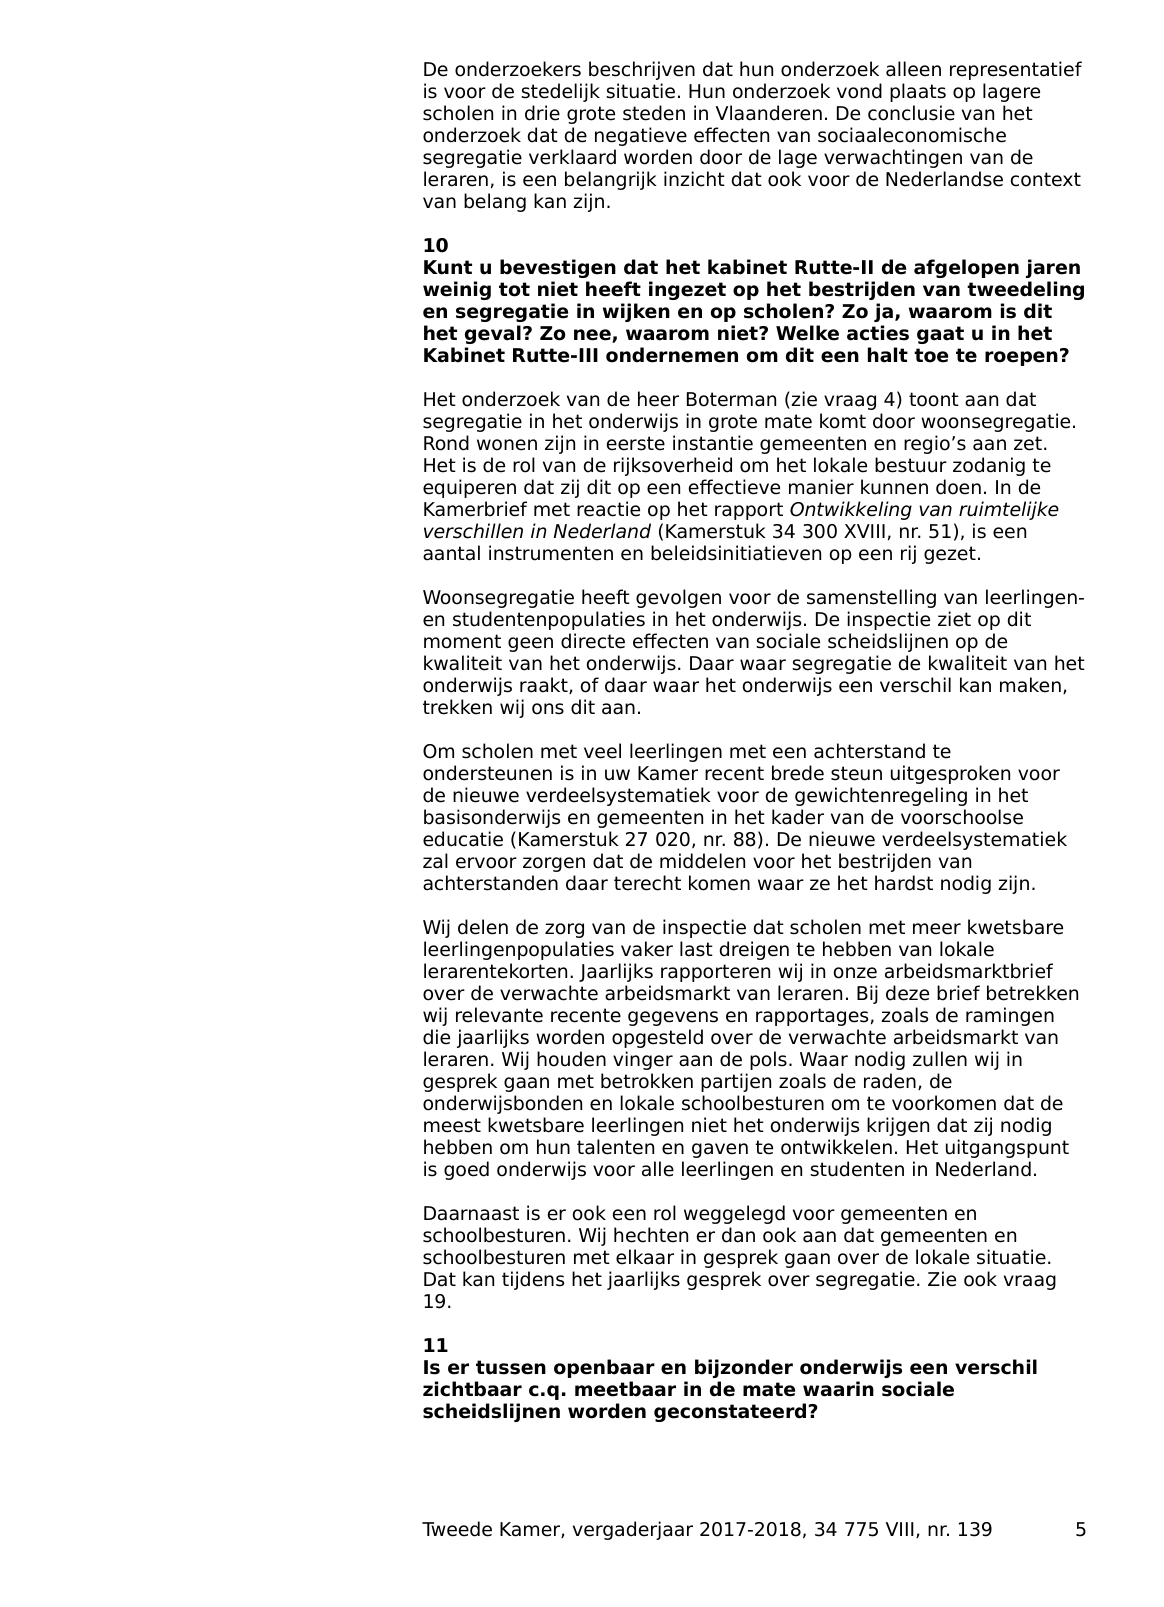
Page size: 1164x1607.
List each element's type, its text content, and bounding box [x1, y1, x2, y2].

text 11 [422, 1335, 1087, 1357]
text Om scholen met veel leerlingen met een achterstand te ondersteunen is in uw Kamer recent brede steun uitgesproken voor de nieuwe verdeelsystematiek voor de gewichtenregeling in het basisonderwijs en gemeenten in het kader van de voorschoolse educatie (Kamerstuk 27 020, nr. 88). De nieuwe verdeelsystematiek zal ervoor zorgen dat de middelen voor het bestrijden van achterstanden daar terecht komen waar ze het hardst nodig zijn. [422, 741, 1087, 895]
text Is er tussen openbaar en bijzonder onderwijs een verschil zichtbaar c.q. meetbaar in de mate waarin sociale scheidslijnen worden geconstateerd? [422, 1357, 1087, 1423]
text Kunt u bevestigen dat het kabinet Rutte-II de afgelopen jaren weinig tot niet heeft ingezet op het bestrijden van tweedeling en segregatie in wijken en op scholen? Zo ja, waarom is dit het geval? Zo nee, waarom niet? Welke acties gaat u in het Kabinet Rutte-III ondernemen om dit een halt toe te roepen? [422, 257, 1087, 367]
text Daarnaast is er ook een rol weggelegd voor gemeenten en schoolbesturen. Wij hechten er dan ook aan dat gemeenten en schoolbesturen met elkaar in gesprek gaan over de lokale situatie. Dat kan tijdens het jaarlijks gesprek over segregatie. Zie ook vraag 19. [422, 1203, 1087, 1313]
text Woonsegregatie heeft gevolgen voor de samenstelling van leerlingen- en studentenpopulaties in het onderwijs. De inspectie ziet op dit moment geen directe effecten van sociale scheidslijnen op de kwaliteit van het onderwijs. Daar waar segregatie de kwaliteit van het onderwijs raakt, of daar waar het onderwijs een verschil kan maken, trekken wij ons dit aan. [422, 587, 1087, 719]
text Het onderzoek van de heer Boterman (zie vraag 4) toont aan dat segregatie in het onderwijs in grote mate komt door woonsegregatie. Rond wonen zijn in eerste instantie gemeenten en regio’s aan zet. Het is de rol van de rijksoverheid om het lokale bestuur zodanig te equiperen dat zij dit op een effectieve manier kunnen doen. In de Kamerbrief met reactie op het rapport Ontwikkeling van ruimtelijke verschillen in Nederland (Kamerstuk 34 300 XVIII, nr. 51), is een aantal instrumenten en beleidsinitiatieven op een rij gezet. [422, 389, 1087, 565]
text 10 [422, 235, 1087, 257]
text De onderzoekers beschrijven dat hun onderzoek alleen representatief is voor de stedelijk situatie. Hun onderzoek vond plaats op lagere scholen in drie grote steden in Vlaanderen. De conclusie van het onderzoek dat de negatieve effecten van sociaaleconomische segregatie verklaard worden door de lage verwachtingen van de leraren, is een belangrijk inzicht dat ook voor de Nederlandse context van belang kan zijn. [422, 59, 1087, 213]
text Wij delen de zorg van de inspectie dat scholen met meer kwetsbare leerlingenpopulaties vaker last dreigen te hebben van lokale lerarentekorten. Jaarlijks rapporteren wij in onze arbeidsmarktbrief over de verwachte arbeidsmarkt van leraren. Bij deze brief betrekken wij relevante recente gegevens en rapportages, zoals de ramingen die jaarlijks worden opgesteld over de verwachte arbeidsmarkt van leraren. Wij houden vinger aan de pols. Waar nodig zullen wij in gesprek gaan met betrokken partijen zoals de raden, de onderwijsbonden en lokale schoolbesturen om te voorkomen dat de meest kwetsbare leerlingen niet het onderwijs krijgen dat zij nodig hebben om hun talenten en gaven te ontwikkelen. Het uitgangspunt is goed onderwijs voor alle leerlingen en studenten in Nederland. [422, 917, 1087, 1181]
